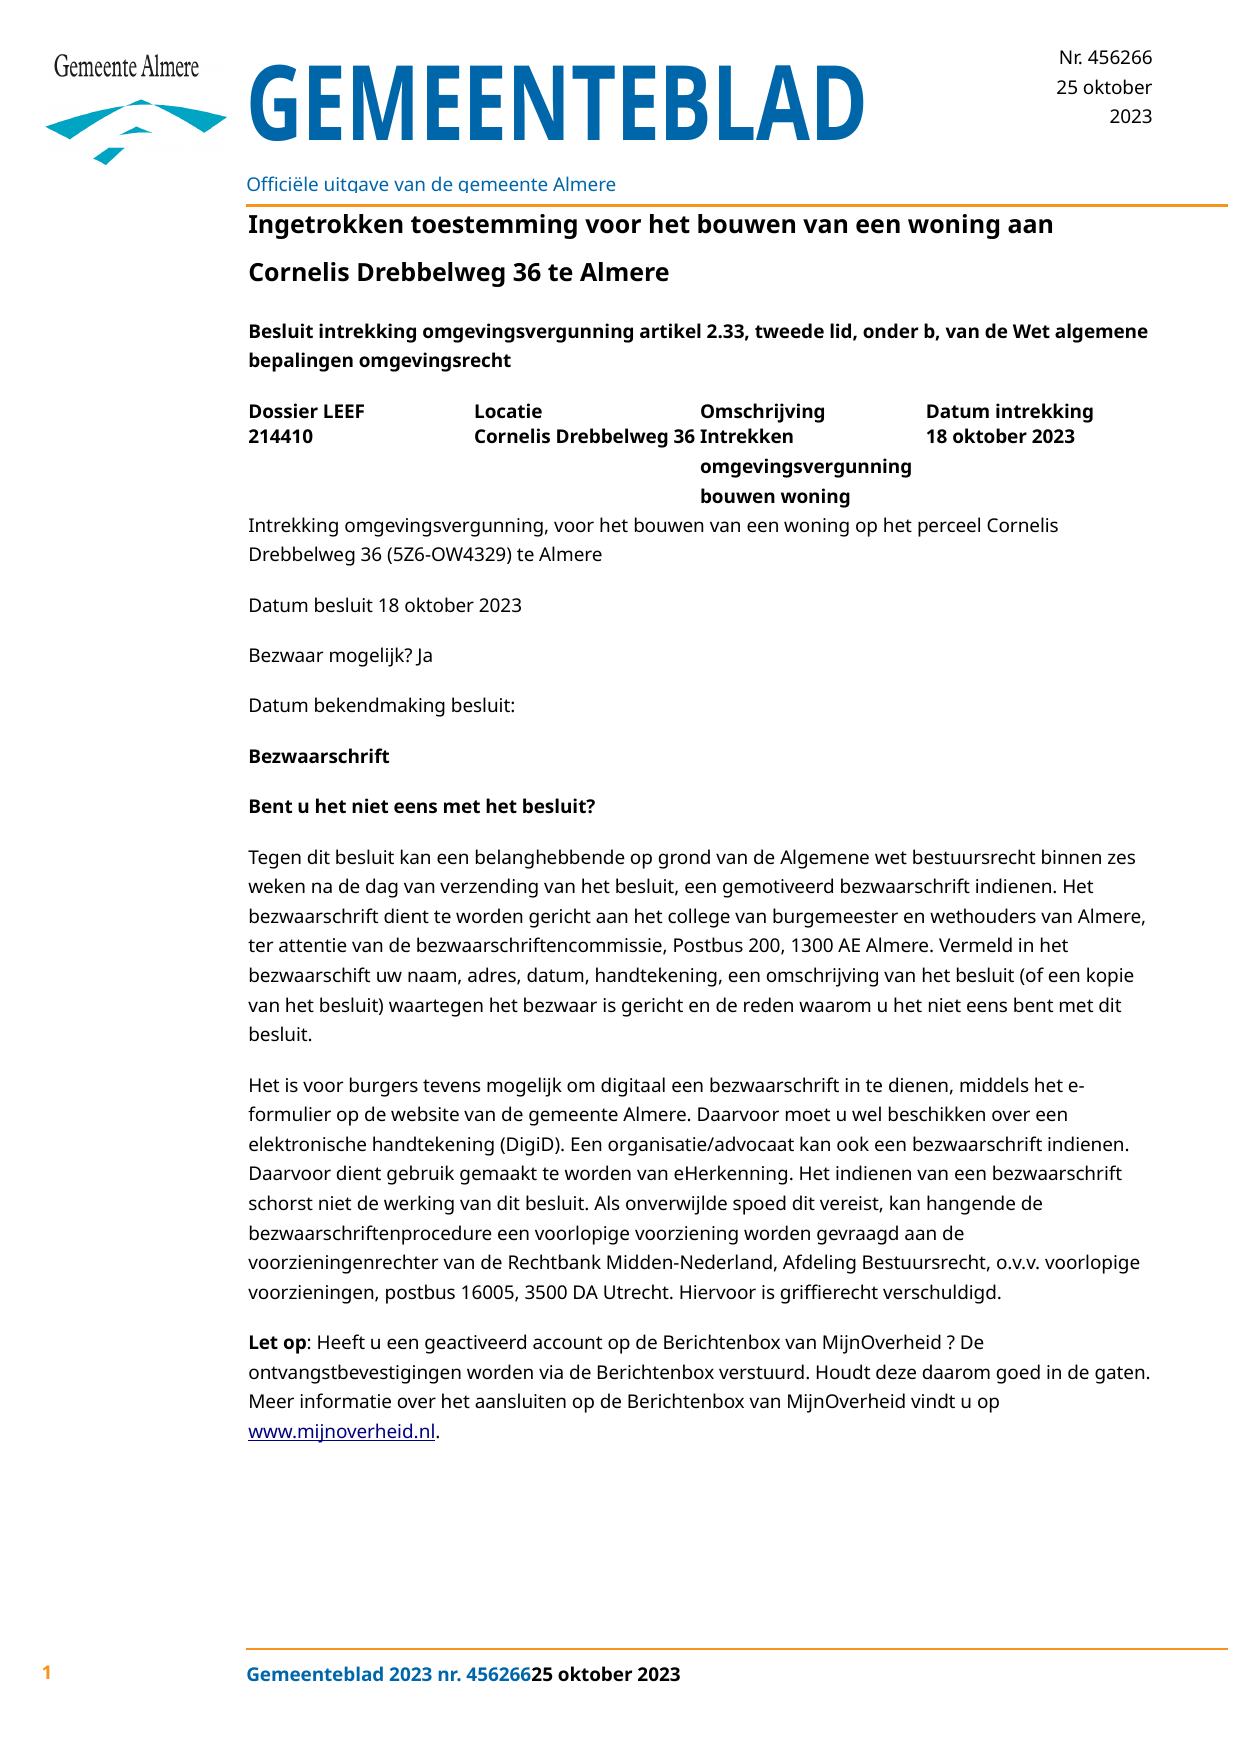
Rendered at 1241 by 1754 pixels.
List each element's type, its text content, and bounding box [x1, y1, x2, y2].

table_cell 214410 [248, 424, 474, 509]
table_header Locatie [474, 398, 700, 424]
picture [41, 47, 231, 172]
table_cell Intrekken omgevingsvergunning bouwen woning [700, 424, 926, 509]
text Let op: Heeft u een geactiveerd account op de Berichtenbox van MijnOverheid ? De ontvangstbevestigingen worden via de Berichtenbox verstuurd. Houdt deze daarom goed in de gaten. Meer informatie over het aansluiten op de Berichtenbox van MijnOverheid vindt u op www.mijnoverheid.nl. [248, 1329, 1152, 1444]
table_cell 18 oktober 2023 [926, 424, 1152, 509]
text Bent u het niet eens met het besluit? [248, 793, 1152, 819]
text Het is voor burgers tevens mogelijk om digitaal een bezwaarschrift in te dienen, middels het e-formulier op de website van de gemeente Almere. Daarvoor moet u wel beschikken over een elektronische handtekening (DigiD). Een organisatie/advocaat kan ook een bezwaarschrift indienen. Daarvoor dient gebruik gemaakt te worden van eHerkenning. Het indienen van een bezwaarschrift schorst niet de werking van dit besluit. Als onverwijlde spoed dit vereist, kan hangende de bezwaarschriftenprocedure een voorlopige voorziening worden gevraagd aan de voorzieningenrechter van de Rechtbank Midden-Nederland, Afdeling Bestuursrecht, o.v.v. voorlopige voorzieningen, postbus 16005, 3500 DA Utrecht. Hiervoor is griffierecht verschuldigd. [248, 1072, 1152, 1305]
text Ingetrokken toestemming voor het bouwen van een woning aan Cornelis Drebbelweg 36 te Almere [248, 207, 1152, 288]
text Datum bekendmaking besluit: [248, 693, 1152, 718]
text Bezwaarschrift [248, 743, 1152, 769]
table_header Dossier LEEF [248, 398, 474, 424]
table_cell Cornelis Drebbelweg 36 [474, 424, 700, 509]
text Intrekking omgevingsvergunning, voor het bouwen van een woning op het perceel Cornelis Drebbelweg 36 (5Z6-OW4329) te Almere [248, 512, 1152, 567]
table_header Omschrijving [700, 398, 926, 424]
text Bezwaar mogelijk? Ja [248, 642, 1152, 668]
table_header Datum intrekking [926, 398, 1152, 424]
text Besluit intrekking omgevingsvergunning artikel 2.33, tweede lid, onder b, van de Wet algemene bepalingen omgevingsrecht [248, 318, 1152, 373]
text Tegen dit besluit kan een belanghebbende op grond van de Algemene wet bestuursrecht binnen zes weken na de dag van verzending van het besluit, een gemotiveerd bezwaarschrift indienen. Het bezwaarschrift dient te worden gericht aan het college van burgemeester en wethouders van Almere, ter attentie van de bezwaarschriftencommissie, Postbus 200, 1300 AE Almere. Vermeld in het bezwaarschift uw naam, adres, datum, handtekening, een omschrijving van het besluit (of een kopie van het besluit) waartegen het bezwaar is gericht en de reden waarom u het niet eens bent met dit besluit. [248, 844, 1152, 1047]
text Datum besluit 18 oktober 2023 [248, 592, 1152, 618]
